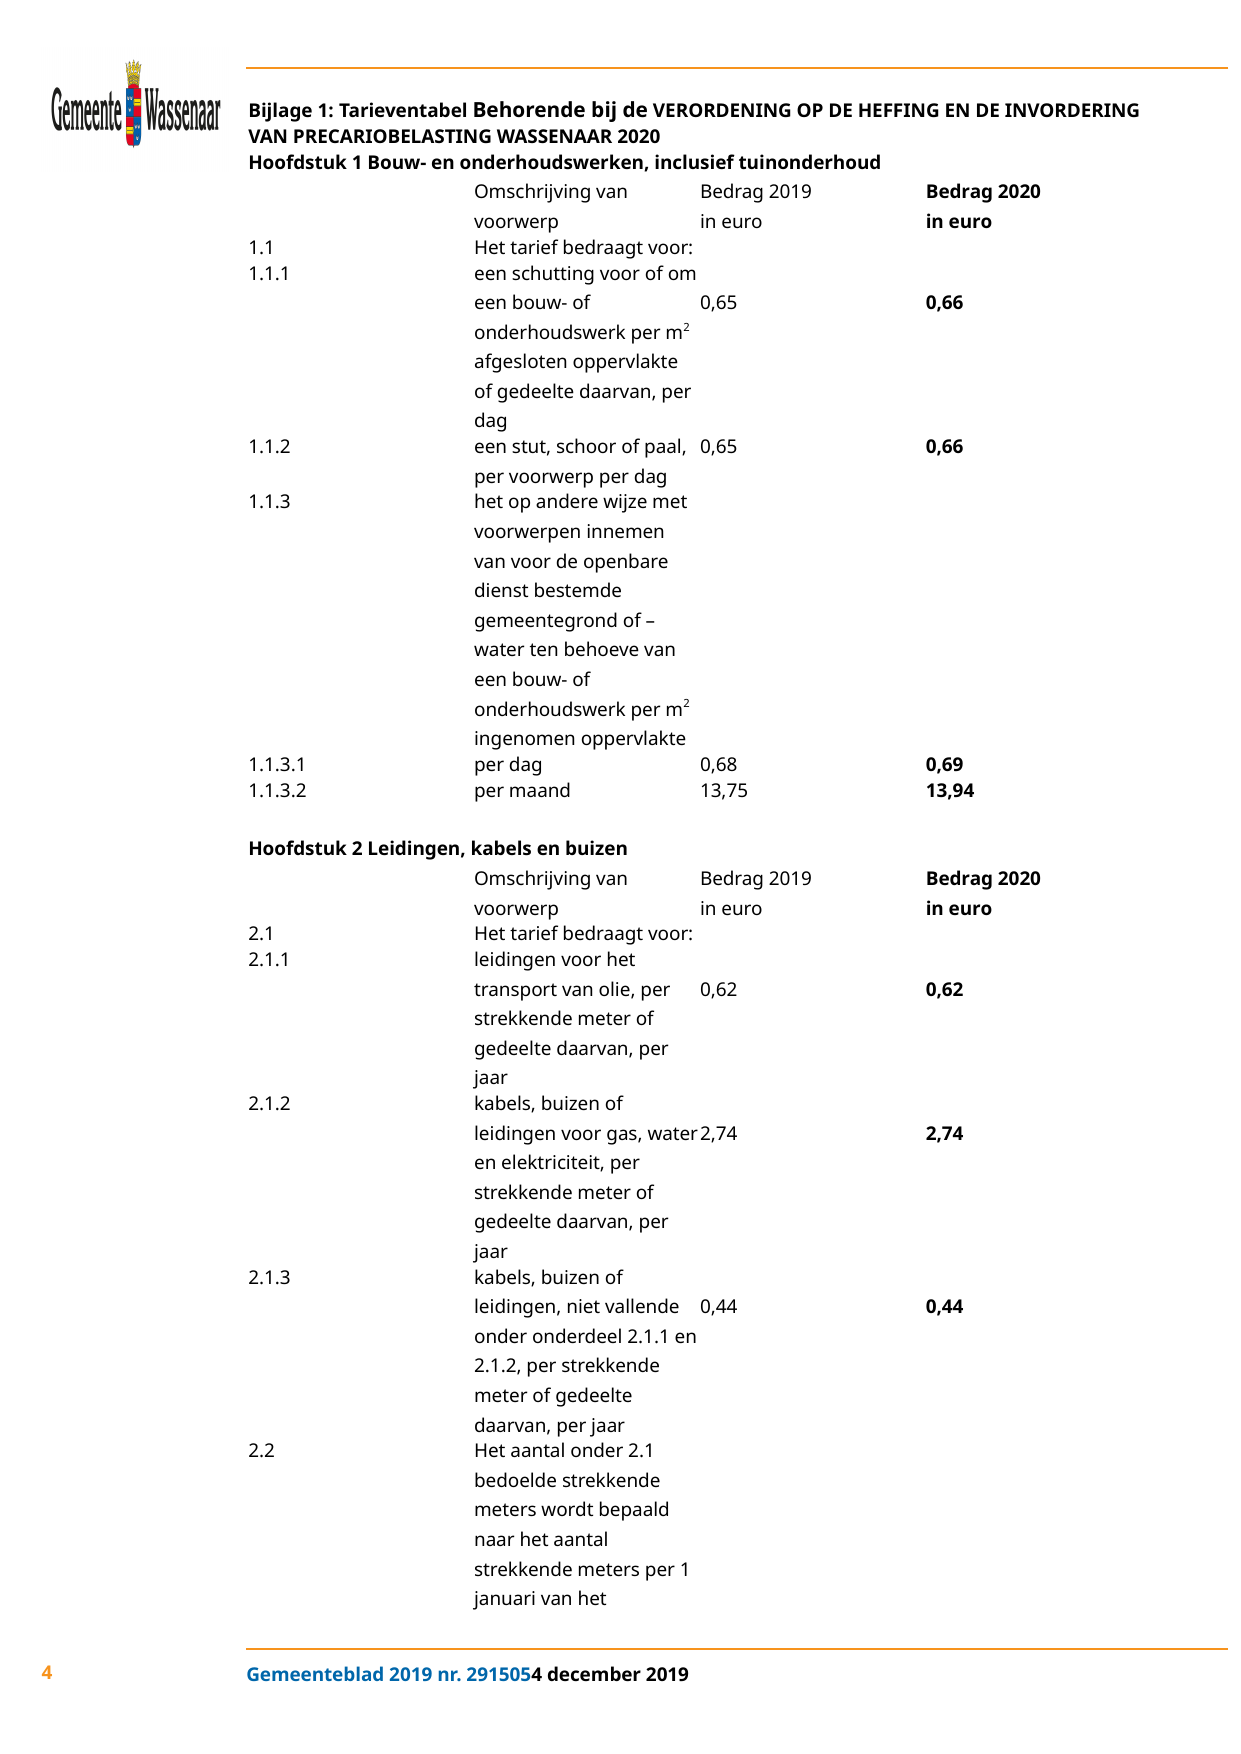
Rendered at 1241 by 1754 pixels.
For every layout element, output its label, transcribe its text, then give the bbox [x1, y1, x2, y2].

table_cell 2,74 [700, 1090, 926, 1264]
table_cell 0,44 [700, 1264, 926, 1437]
table_cell 2.2 [248, 1438, 474, 1611]
picture [41, 47, 231, 172]
table_cell leidingen voor het transport van olie, per strekkende meter of gedeelte daarvan, per jaar [474, 946, 700, 1090]
table_cell Het aantal onder 2.1 bedoelde strekkende meters wordt bepaald naar het aantal strekkende meters per 1 januari van het [474, 1438, 700, 1611]
table_header Omschrijving van voorwerp [474, 179, 700, 234]
table_cell [926, 920, 1152, 946]
table_cell 0,44 [926, 1264, 1152, 1437]
table_cell [926, 1438, 1152, 1611]
table_header Bedrag 2019 in euro [700, 179, 926, 234]
table_cell 13,94 [926, 777, 1152, 803]
table_cell 0,65 [700, 434, 926, 489]
text Bijlage 1: Tarieventabel Behorende bij de VERORDENING OP DE HEFFING EN DE INVORDERING VAN PRECARIOBELASTING WASSENAAR 2020 [248, 95, 1152, 149]
table_cell een schutting voor of om een bouw- of onderhoudswerk per m2 afgesloten oppervlakte of gedeelte daarvan, per dag [474, 260, 700, 433]
table_cell 2,74 [926, 1090, 1152, 1264]
table_cell 2.1.2 [248, 1090, 474, 1264]
table_cell 13,75 [700, 777, 926, 803]
table_cell 1.1 [248, 234, 474, 260]
table_cell Het tarief bedraagt voor: [474, 234, 700, 260]
table_header Bedrag 2020 in euro [926, 865, 1152, 920]
table_cell Het tarief bedraagt voor: [474, 920, 700, 946]
table_cell kabels, buizen of leidingen, niet vallende onder onderdeel 2.1.1 en 2.1.2, per strekkende meter of gedeelte daarvan, per jaar [474, 1264, 700, 1437]
table_cell 1.1.2 [248, 434, 474, 489]
table_cell [926, 234, 1152, 260]
table_cell 0,65 [700, 260, 926, 433]
table_header [248, 179, 474, 234]
table_cell 1.1.3.2 [248, 777, 474, 803]
table_cell een stut, schoor of paal, per voorwerp per dag [474, 434, 700, 489]
table_cell 2.1.1 [248, 946, 474, 1090]
table_cell 0,66 [926, 434, 1152, 489]
table_cell 1.1.3 [248, 489, 474, 751]
table_cell 1.1.1 [248, 260, 474, 433]
table_cell 0,69 [926, 751, 1152, 777]
table_cell 0,62 [926, 946, 1152, 1090]
table_header Bedrag 2019 in euro [700, 865, 926, 920]
text Hoofdstuk 2 Leidingen, kabels en buizen [248, 835, 1152, 861]
table_cell het op andere wijze met voorwerpen innemen van voor de openbare dienst bestemde gemeentegrond of –water ten behoeve van een bouw- of onderhoudswerk per m2 ingenomen oppervlakte [474, 489, 700, 751]
table_cell [700, 489, 926, 751]
table_cell [926, 489, 1152, 751]
table_header Bedrag 2020 in euro [926, 179, 1152, 234]
table_cell per dag [474, 751, 700, 777]
text Hoofdstuk 1 Bouw- en onderhoudswerken, inclusief tuinonderhoud [248, 149, 1152, 175]
table_cell 2.1.3 [248, 1264, 474, 1437]
table_cell [700, 920, 926, 946]
table_header Omschrijving van voorwerp [474, 865, 700, 920]
table_cell per maand [474, 777, 700, 803]
table_cell kabels, buizen of leidingen voor gas, water en elektriciteit, per strekkende meter of gedeelte daarvan, per jaar [474, 1090, 700, 1264]
table_header [248, 865, 474, 920]
table_cell [700, 234, 926, 260]
table_cell 2.1 [248, 920, 474, 946]
table_cell 1.1.3.1 [248, 751, 474, 777]
table_cell 0,66 [926, 260, 1152, 433]
table_cell 0,62 [700, 946, 926, 1090]
table_cell [700, 1438, 926, 1611]
table_cell 0,68 [700, 751, 926, 777]
